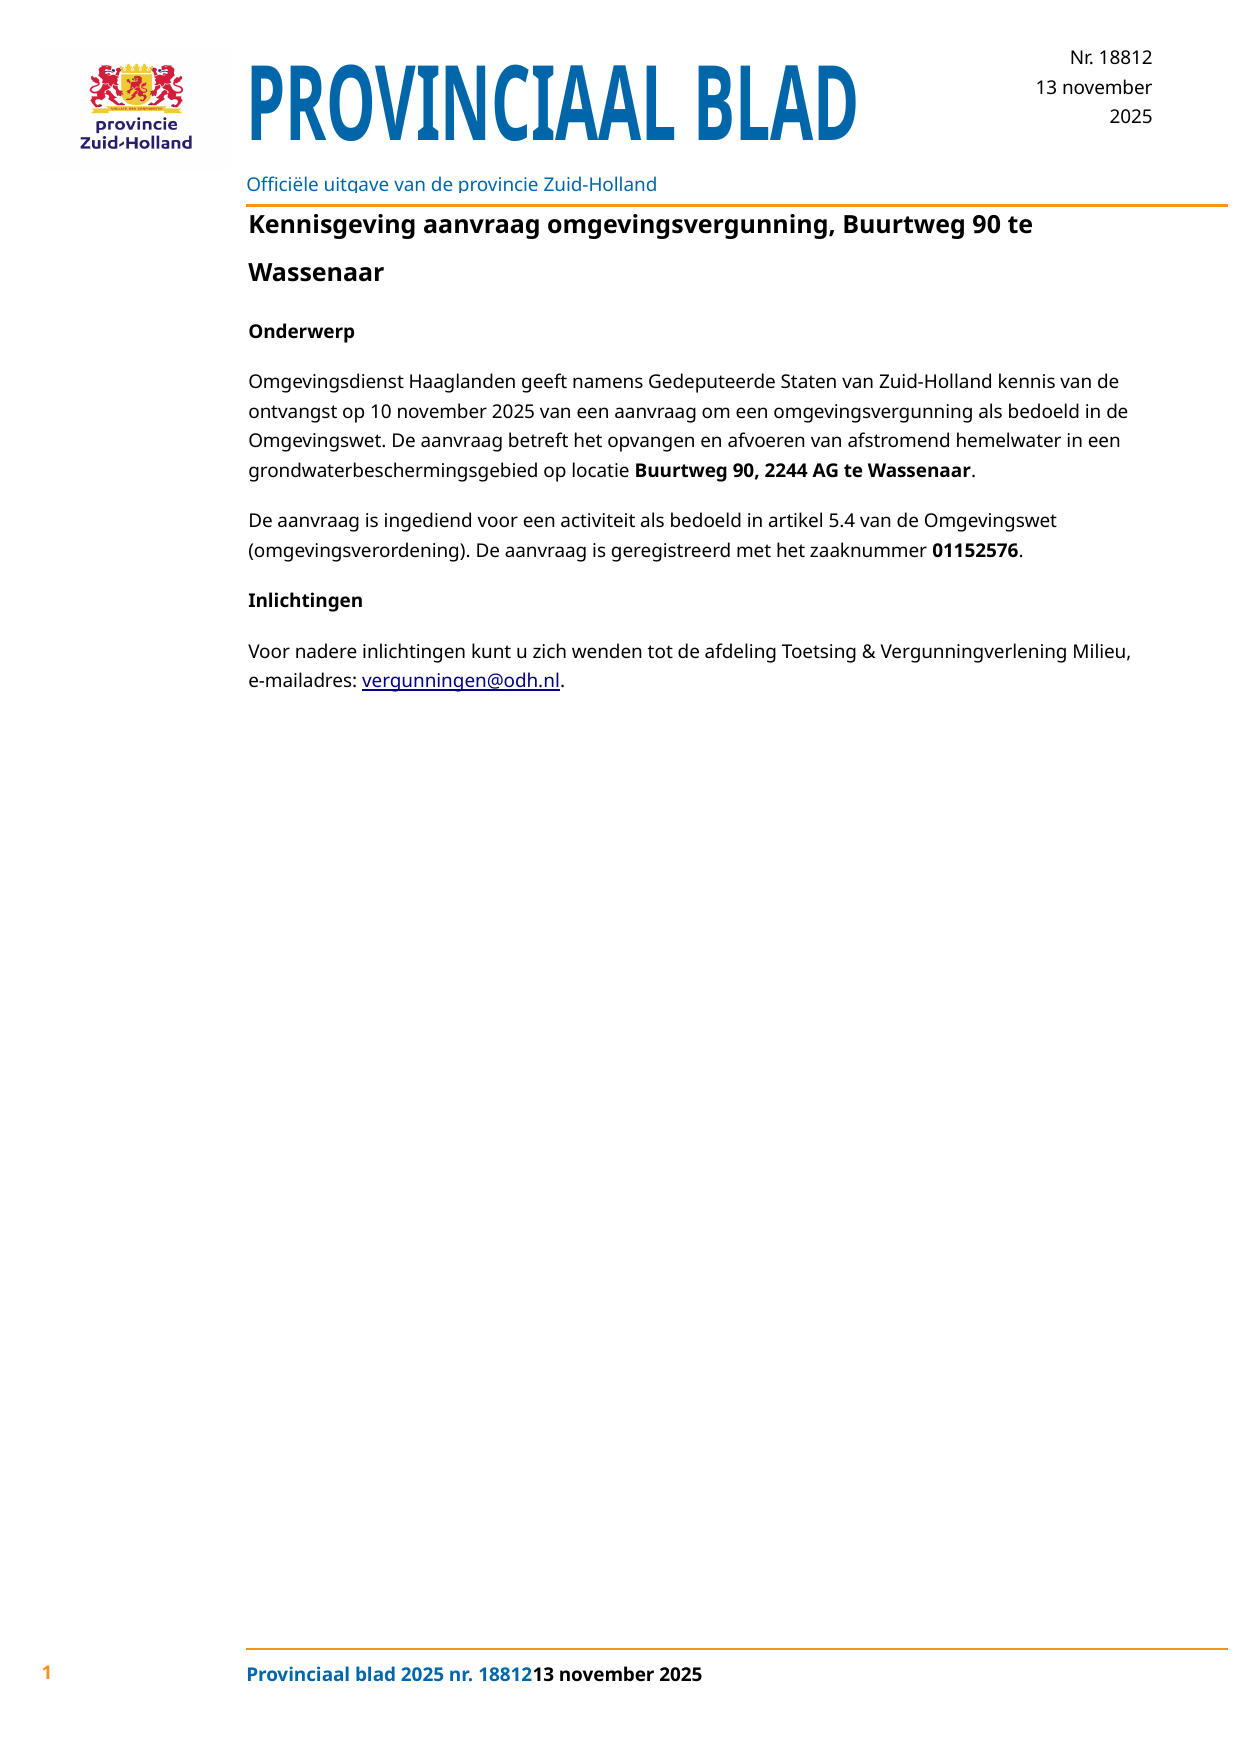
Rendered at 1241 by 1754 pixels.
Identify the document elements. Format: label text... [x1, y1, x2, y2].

text Onderwerp [248, 318, 1152, 344]
text De aanvraag is ingediend voor een activiteit als bedoeld in artikel 5.4 van de Omgevingswet (omgevingsverordening). De aanvraag is geregistreerd met het zaaknummer 01152576. [248, 507, 1152, 563]
text Voor nadere inlichtingen kunt u zich wenden tot de afdeling Toetsing & Vergunningverlening Milieu, e-mailadres: vergunningen@odh.nl. [248, 638, 1152, 693]
text Inlichtingen [248, 587, 1152, 613]
text Kennisgeving aanvraag omgevingsvergunning, Buurtweg 90 te Wassenaar [248, 207, 1152, 288]
text Omgevingsdienst Haaglanden geeft namens Gedeputeerde Staten van Zuid-Holland kennis van de ontvangst op 10 november 2025 van een aanvraag om een omgevingsvergunning als bedoeld in de Omgevingswet. De aanvraag betreft het opvangen en afvoeren van afstromend hemelwater in een grondwaterbeschermingsgebied op locatie Buurtweg 90, 2244 AG te Wassenaar. [248, 368, 1152, 483]
picture [41, 47, 231, 172]
